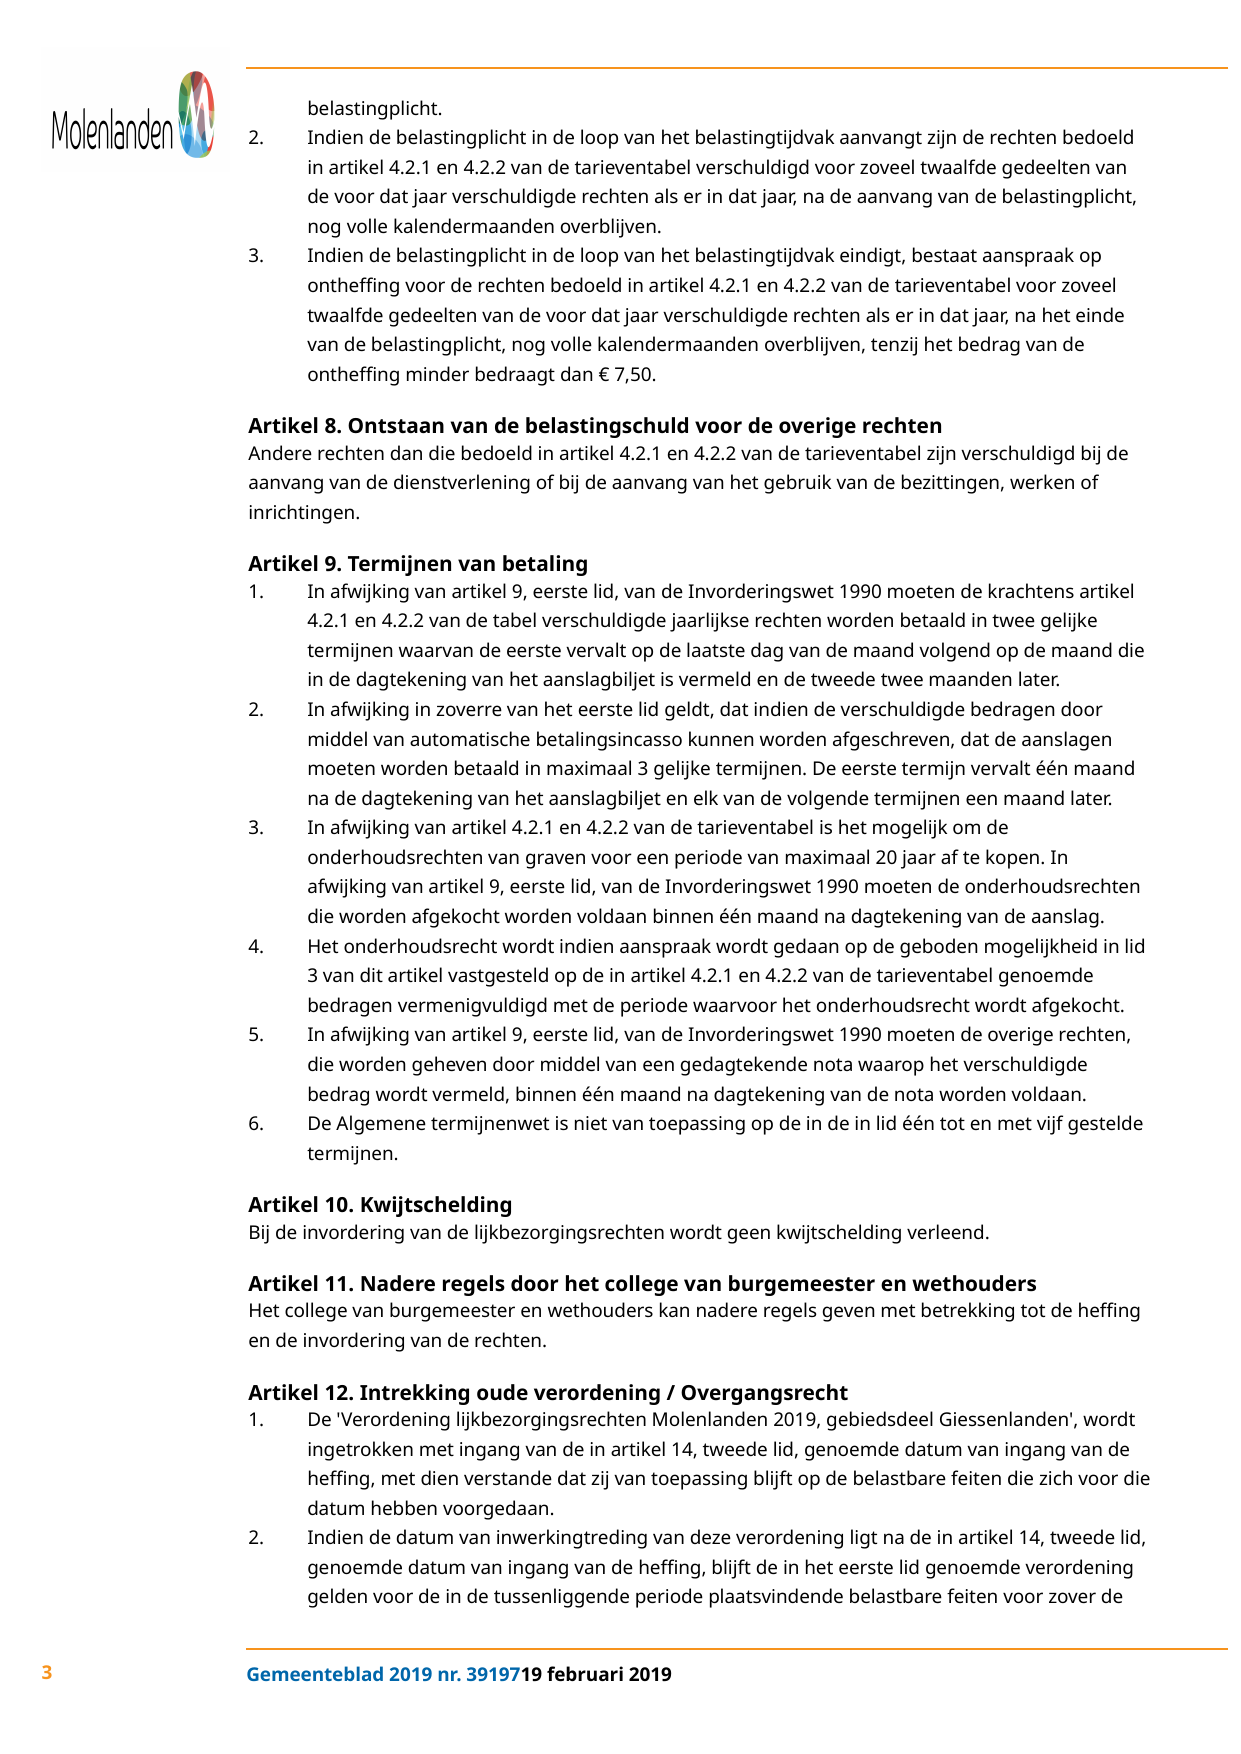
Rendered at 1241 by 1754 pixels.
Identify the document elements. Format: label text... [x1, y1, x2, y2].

list In afwijking van artikel 9, eerste lid, van de Invorderingswet 1990 moeten de overige rechten, die worden geheven door middel van een gedagtekende nota waarop het verschuldigde bedrag wordt vermeld, binnen één maand na dagtekening van de nota worden voldaan. [248, 1022, 1152, 1107]
list In afwijking van artikel 9, eerste lid, van de Invorderingswet 1990 moeten de krachtens artikel 4.2.1 en 4.2.2 van de tabel verschuldigde jaarlijkse rechten worden betaald in twee gelijke termijnen waarvan de eerste vervalt op de laatste dag van de maand volgend op de maand die in de dagtekening van het aanslagbiljet is vermeld en de tweede twee maanden later. [248, 578, 1152, 692]
list Indien de belastingplicht in de loop van het belastingtijdvak aanvangt zijn de rechten bedoeld in artikel 4.2.1 en 4.2.2 van de tarieventabel verschuldigd voor zoveel twaalfde gedeelten van de voor dat jaar verschuldigde rechten als er in dat jaar, na de aanvang van de belastingplicht, nog volle kalendermaanden overblijven. [248, 124, 1152, 239]
text Artikel 9. Termijnen van betaling [248, 549, 1152, 578]
list In afwijking van artikel 4.2.1 en 4.2.2 van de tarieventabel is het mogelijk om de onderhoudsrechten van graven voor een periode van maximaal 20 jaar af te kopen. In afwijking van artikel 9, eerste lid, van de Invorderingswet 1990 moeten de onderhoudsrechten die worden afgekocht worden voldaan binnen één maand na dagtekening van de aanslag. [248, 814, 1152, 929]
text Artikel 12. Intrekking oude verordening / Overgangsrecht [248, 1378, 1152, 1406]
list belastingplicht. [248, 95, 1152, 121]
list Indien de belastingplicht in de loop van het belastingtijdvak eindigt, bestaat aanspraak op ontheffing voor de rechten bedoeld in artikel 4.2.1 en 4.2.2 van de tarieventabel voor zoveel twaalfde gedeelten van de voor dat jaar verschuldigde rechten als er in dat jaar, na het einde van de belastingplicht, nog volle kalendermaanden overblijven, tenzij het bedrag van de ontheffing minder bedraagt dan € 7,50. [248, 243, 1152, 387]
list In afwijking in zoverre van het eerste lid geldt, dat indien de verschuldigde bedragen door middel van automatische betalingsincasso kunnen worden afgeschreven, dat de aanslagen moeten worden betaald in maximaal 3 gelijke termijnen. De eerste termijn vervalt één maand na de dagtekening van het aanslagbiljet en elk van de volgende termijnen een maand later. [248, 696, 1152, 811]
text Artikel 11. Nadere regels door het college van burgemeester en wethouders [248, 1269, 1152, 1298]
text Artikel 8. Ontstaan van de belastingschuld voor de overige rechten [248, 411, 1152, 440]
list De 'Verordening lijkbezorgingsrechten Molenlanden 2019, gebiedsdeel Giessenlanden', wordt ingetrokken met ingang van de in artikel 14, tweede lid, genoemde datum van ingang van de heffing, met dien verstande dat zij van toepassing blijft op de belastbare feiten die zich voor die datum hebben voorgedaan. [248, 1406, 1152, 1521]
picture [41, 47, 231, 172]
list Het onderhoudsrecht wordt indien aanspraak wordt gedaan op de geboden mogelijkheid in lid 3 van dit artikel vastgesteld op de in artikel 4.2.1 en 4.2.2 van de tarieventabel genoemde bedragen vermenigvuldigd met de periode waarvoor het onderhoudsrecht wordt afgekocht. [248, 933, 1152, 1018]
text Het college van burgemeester en wethouders kan nadere regels geven met betrekking tot de heffing en de invordering van de rechten. [248, 1298, 1152, 1353]
text Artikel 10. Kwijtschelding [248, 1190, 1152, 1219]
list De Algemene termijnenwet is niet van toepassing op de in de in lid één tot en met vijf gestelde termijnen. [248, 1110, 1152, 1166]
text Bij de invordering van de lijkbezorgingsrechten wordt geen kwijtschelding verleend. [248, 1219, 1152, 1244]
text Andere rechten dan die bedoeld in artikel 4.2.1 en 4.2.2 van de tarieventabel zijn verschuldigd bij de aanvang van de dienstverlening of bij de aanvang van het gebruik van de bezittingen, werken of inrichtingen. [248, 440, 1152, 525]
list Indien de datum van inwerkingtreding van deze verordening ligt na de in artikel 14, tweede lid, genoemde datum van ingang van de heffing, blijft de in het eerste lid genoemde verordening gelden voor de in de tussenliggende periode plaatsvindende belastbare feiten voor zover de [248, 1524, 1152, 1609]
